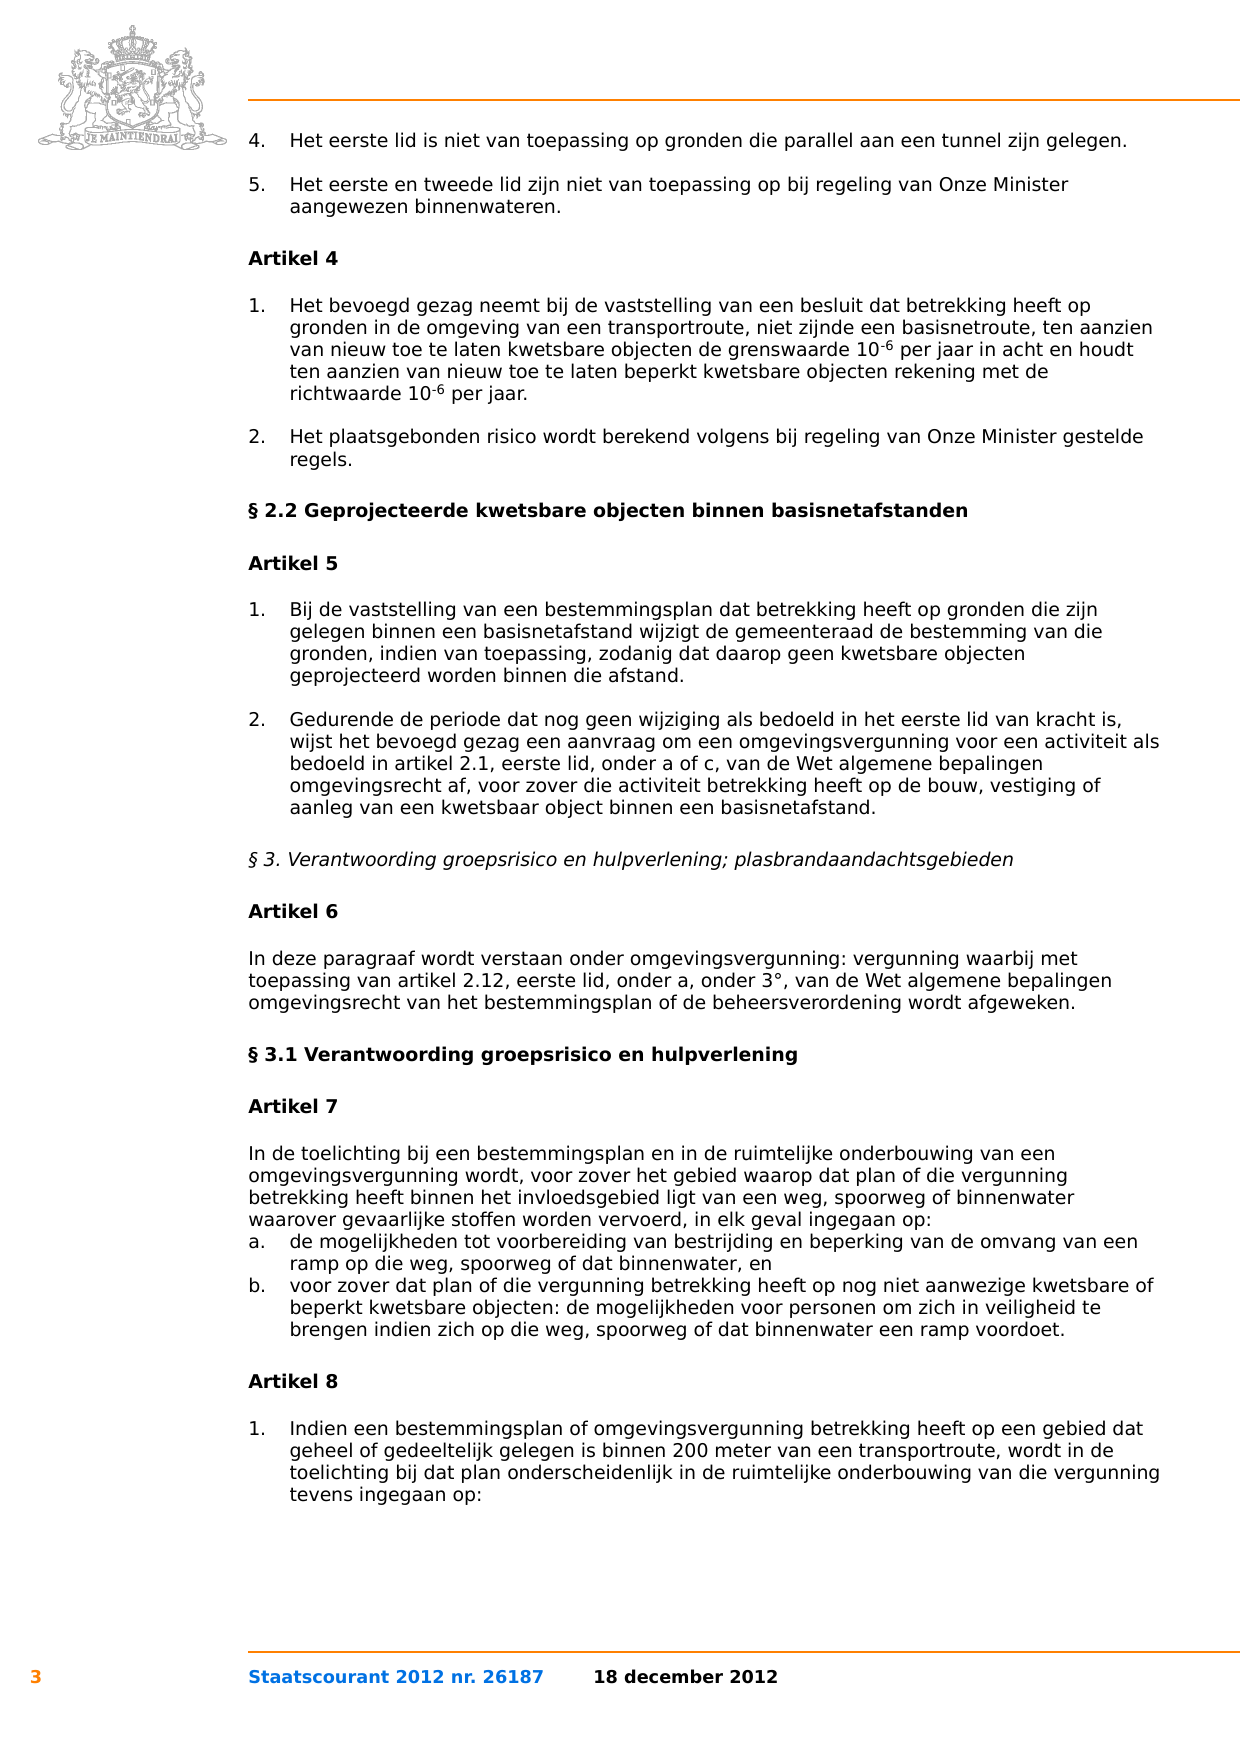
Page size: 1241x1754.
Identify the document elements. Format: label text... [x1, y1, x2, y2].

text 1. Indien een bestemmingsplan of omgevingsvergunning betrekking heeft op een gebied dat geheel of gedeeltelijk gelegen is binnen 200 meter van een transportroute, wordt in de toelichting bij dat plan onderscheidenlijk in de ruimtelijke onderbouwing van die vergunning tevens ingegaan op: [248, 1418, 1163, 1506]
subtitle Artikel 8 [248, 1371, 1163, 1393]
picture [38, 25, 227, 150]
subtitle Artikel 6 [248, 901, 1163, 923]
subtitle § 3. Verantwoording groepsrisico en hulpverlening; plasbrandaandachtsgebieden [248, 849, 1163, 871]
text 1. Bij de vaststelling van een bestemmingsplan dat betrekking heeft op gronden die zijn gelegen binnen een basisnetafstand wijzigt de gemeenteraad de bestemming van die gronden, indien van toepassing, zodanig dat daarop geen kwetsbare objecten geprojecteerd worden binnen die afstand. [248, 599, 1163, 687]
text 5. Het eerste en tweede lid zijn niet van toepassing op bij regeling van Onze Minister aangewezen binnenwateren. [248, 174, 1163, 218]
text a. de mogelijkheden tot voorbereiding van bestrijding en beperking van de omvang van een ramp op die weg, spoorweg of dat binnenwater, en [248, 1231, 1163, 1275]
subtitle Artikel 4 [248, 248, 1163, 270]
text In de toelichting bij een bestemmingsplan en in de ruimtelijke onderbouwing van een omgevingsvergunning wordt, voor zover het gebied waarop dat plan of die vergunning betrekking heeft binnen het invloedsgebied ligt van een weg, spoorweg of binnenwater waarover gevaarlijke stoffen worden vervoerd, in elk geval ingegaan op: [248, 1143, 1163, 1231]
text 1. Het bevoegd gezag neemt bij de vaststelling van een besluit dat betrekking heeft op gronden in de omgeving van een transportroute, niet zijnde een basisnetroute, ten aanzien van nieuw toe te laten kwetsbare objecten de grenswaarde 10-6 per jaar in acht en houdt ten aanzien van nieuw toe te laten beperkt kwetsbare objecten rekening met de richtwaarde 10-6 per jaar. [248, 295, 1163, 404]
text 2. Het plaatsgebonden risico wordt berekend volgens bij regeling van Onze Minister gestelde regels. [248, 426, 1163, 470]
text b. voor zover dat plan of die vergunning betrekking heeft op nog niet aanwezige kwetsbare of beperkt kwetsbare objecten: de mogelijkheden voor personen om zich in veiligheid te brengen indien zich op die weg, spoorweg of dat binnenwater een ramp voordoet. [248, 1275, 1163, 1341]
subtitle § 3.1 Verantwoording groepsrisico en hulpverlening [248, 1044, 1163, 1066]
subtitle § 2.2 Geprojecteerde kwetsbare objecten binnen basisnetafstanden [248, 500, 1163, 522]
text 2. Gedurende de periode dat nog geen wijziging als bedoeld in het eerste lid van kracht is, wijst het bevoegd gezag een aanvraag om een omgevingsvergunning voor een activiteit als bedoeld in artikel 2.1, eerste lid, onder a of c, van de Wet algemene bepalingen omgevingsrecht af, voor zover die activiteit betrekking heeft op de bouw, vestiging of aanleg van een kwetsbaar object binnen een basisnetafstand. [248, 709, 1163, 819]
text In deze paragraaf wordt verstaan onder omgevingsvergunning: vergunning waarbij met toepassing van artikel 2.12, eerste lid, onder a, onder 3°, van de Wet algemene bepalingen omgevingsrecht van het bestemmingsplan of de beheersverordening wordt afgeweken. [248, 948, 1163, 1014]
subtitle Artikel 5 [248, 552, 1163, 574]
text 4. Het eerste lid is niet van toepassing op gronden die parallel aan een tunnel zijn gelegen. [248, 130, 1163, 152]
subtitle Artikel 7 [248, 1096, 1163, 1118]
